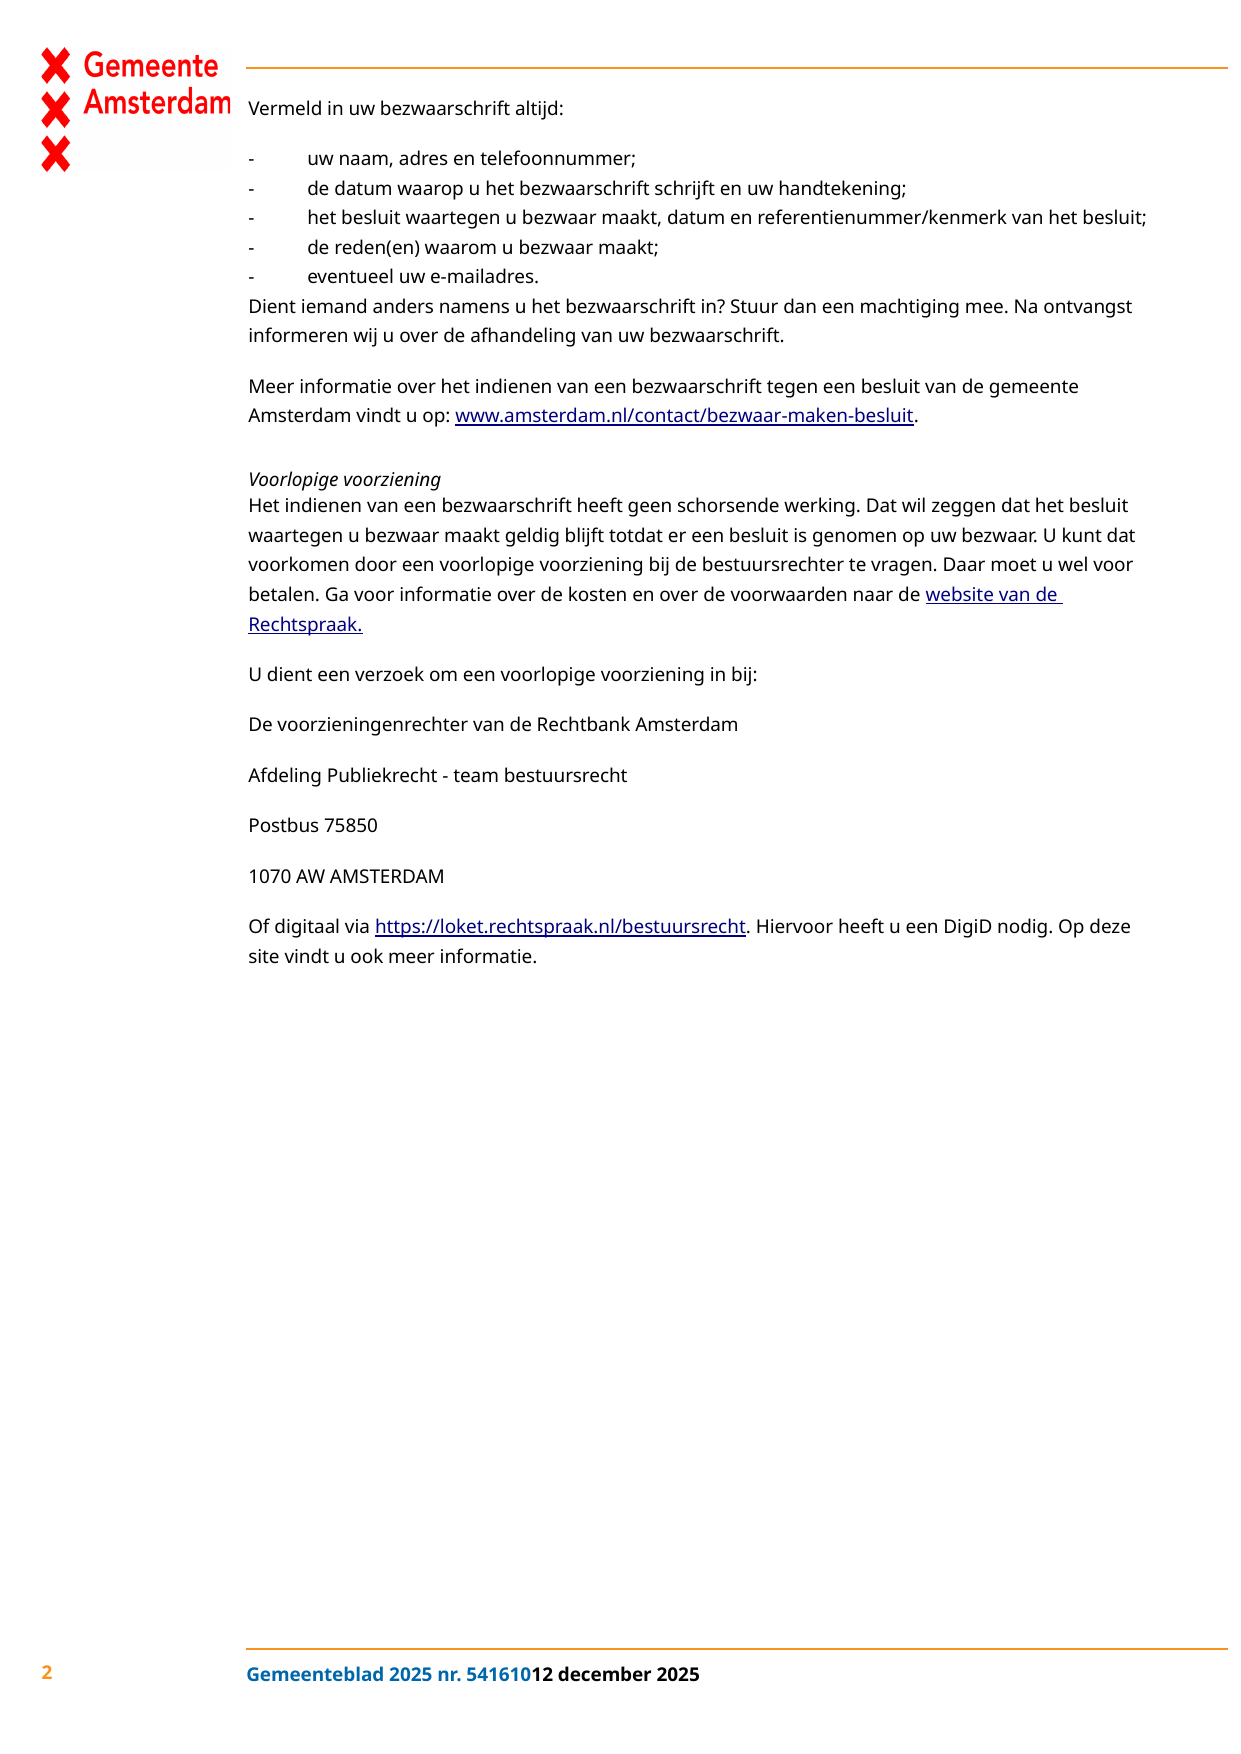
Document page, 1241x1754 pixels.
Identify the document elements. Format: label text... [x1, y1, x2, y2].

list uw naam, adres en telefoonnummer; [248, 145, 1152, 171]
text 1070 AW AMSTERDAM [248, 863, 1152, 888]
text Of digitaal via https://loket.rechtspraak.nl/bestuursrecht. Hiervoor heeft u een DigiD nodig. Op deze site vindt u ook meer informatie. [248, 913, 1152, 968]
picture [41, 47, 231, 172]
text De voorzieningenrechter van de Rechtbank Amsterdam [248, 712, 1152, 737]
list de reden(en) waarom u bezwaar maakt; [248, 234, 1152, 260]
text U dient een verzoek om een voorlopige voorziening in bij: [248, 661, 1152, 687]
text Het indienen van een bezwaarschrift heeft geen schorsende werking. Dat wil zeggen dat het besluit waartegen u bezwaar maakt geldig blijft totdat er een besluit is genomen op uw bezwaar. U kunt dat voorkomen door een voorlopige voorziening bij de bestuursrechter te vragen. Daar moet u wel voor betalen. Ga voor informatie over de kosten en over de voorwaarden naar de website van de Rechtspraak. [248, 492, 1152, 636]
text Vermeld in uw bezwaarschrift altijd: [248, 95, 1152, 121]
list het besluit waartegen u bezwaar maakt, datum en referentienummer/kenmerk van het besluit; [248, 204, 1152, 230]
text Postbus 75850 [248, 812, 1152, 838]
list de datum waarop u het bezwaarschrift schrijft en uw handtekening; [248, 175, 1152, 201]
text Meer informatie over het indienen van een bezwaarschrift tegen een besluit van de gemeente Amsterdam vindt u op: www.amsterdam.nl/contact/bezwaar-maken-besluit. [248, 373, 1152, 428]
list eventueel uw e-mailadres. [248, 263, 1152, 289]
text Afdeling Publiekrecht - team bestuursrecht [248, 762, 1152, 788]
text Voorlopige voorziening [248, 467, 1152, 492]
text Dient iemand anders namens u het bezwaarschrift in? Stuur dan een machtiging mee. Na ontvangst informeren wij u over de afhandeling van uw bezwaarschrift. [248, 293, 1152, 348]
